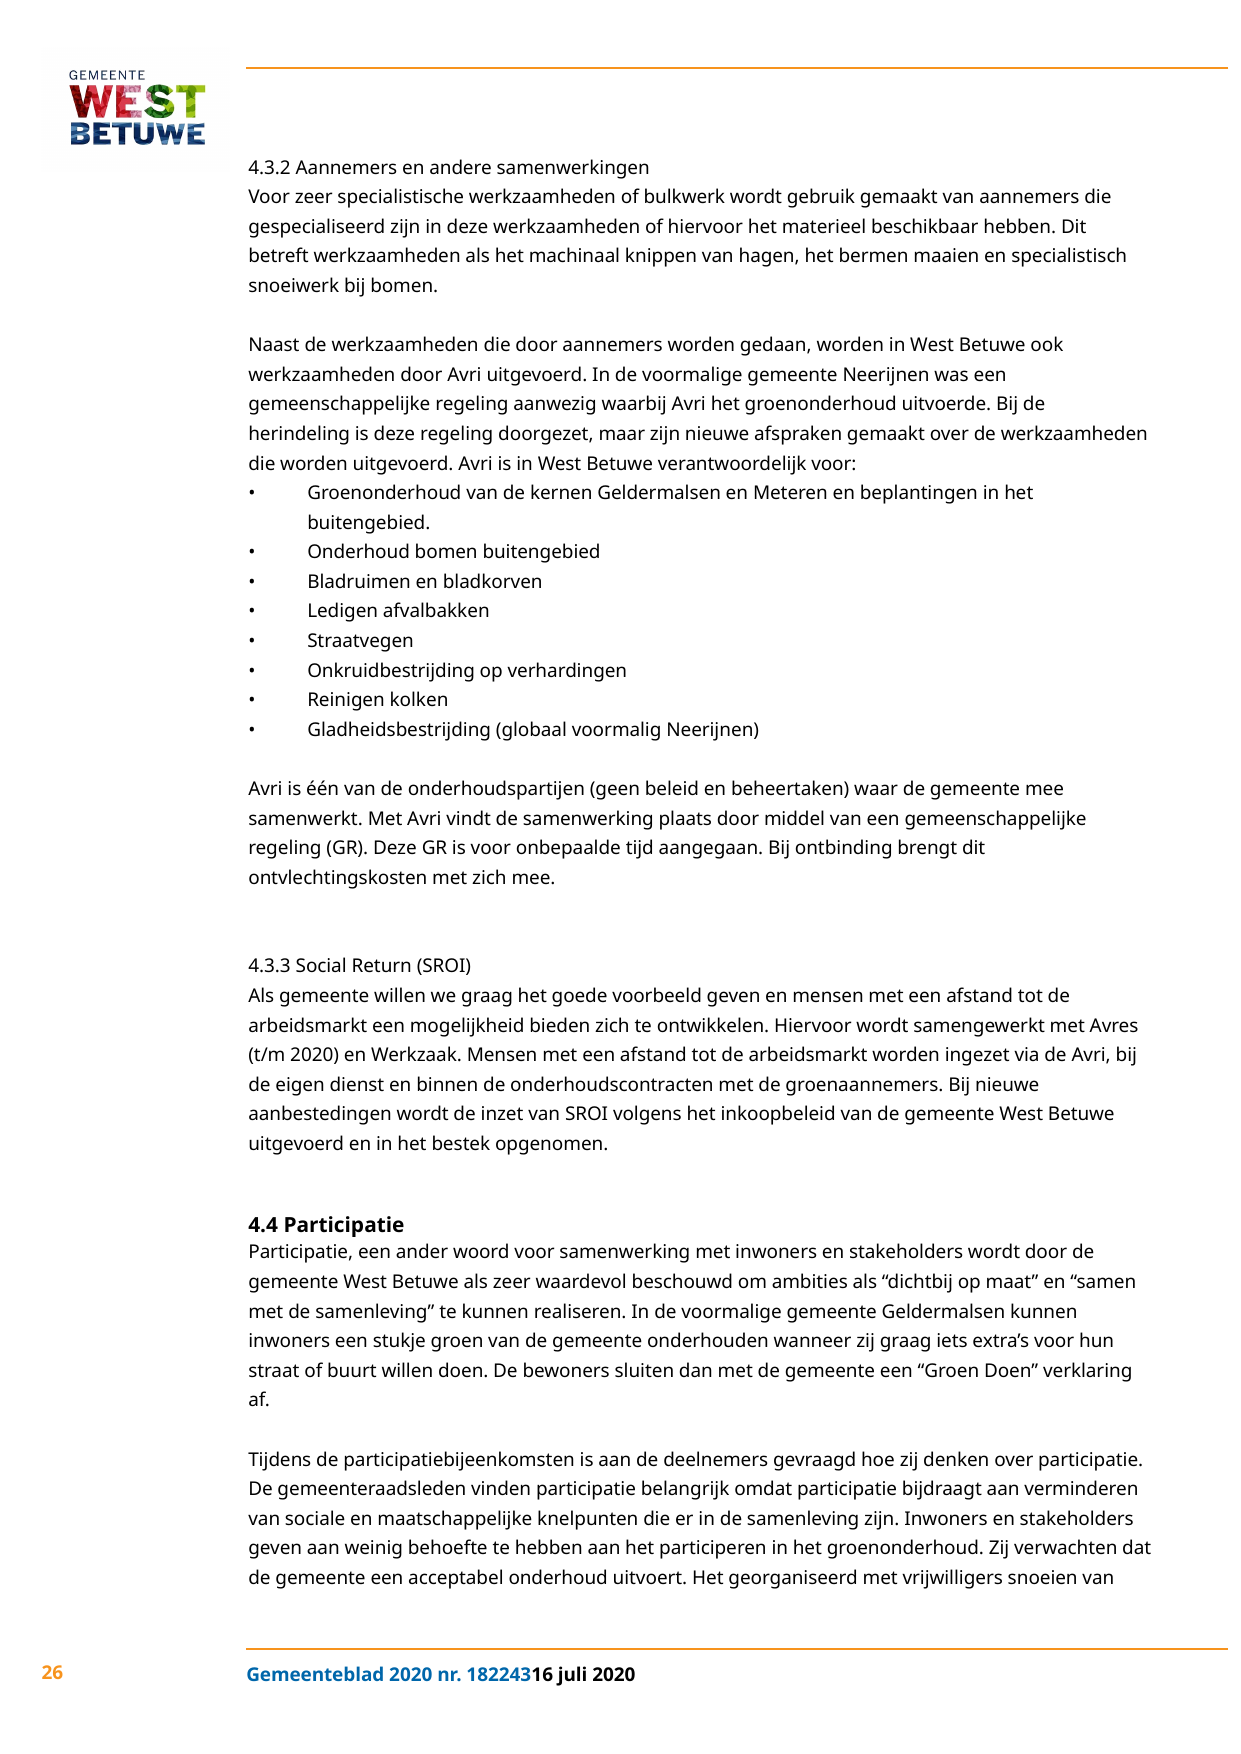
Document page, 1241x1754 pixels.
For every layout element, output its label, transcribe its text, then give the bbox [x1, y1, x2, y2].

list Onderhoud bomen buitengebied [248, 538, 1152, 564]
picture [41, 47, 231, 172]
list Groenonderhoud van de kernen Geldermalsen en Meteren en beplantingen in het buitengebied. [248, 479, 1152, 535]
text Naast de werkzaamheden die door aannemers worden gedaan, worden in West Betuwe ook werkzaamheden door Avri uitgevoerd. In de voormalige gemeente Neerijnen was een gemeenschappelijke regeling aanwezig waarbij Avri het groenonderhoud uitvoerde. Bij de herindeling is deze regeling doorgezet, maar zijn nieuwe afspraken gemaakt over de werkzaamheden die worden uitgevoerd. Avri is in West Betuwe verantwoordelijk voor: [248, 331, 1152, 476]
text Participatie, een ander woord voor samenwerking met inwoners en stakeholders wordt door de gemeente West Betuwe als zeer waardevol beschouwd om ambities als “dichtbij op maat” en “samen met de samenleving” te kunnen realiseren. In de voormalige gemeente Geldermalsen kunnen inwoners een stukje groen van de gemeente onderhouden wanneer zij graag iets extra’s voor hun straat of buurt willen doen. De bewoners sluiten dan met de gemeente een “Groen Doen” verklaring af. [248, 1239, 1152, 1412]
text Als gemeente willen we graag het goede voorbeeld geven en mensen met een afstand tot de arbeidsmarkt een mogelijkheid bieden zich te ontwikkelen. Hiervoor wordt samengewerkt met Avres (t/m 2020) en Werkzaak. Mensen met een afstand tot de arbeidsmarkt worden ingezet via de Avri, bij de eigen dienst en binnen de onderhoudscontracten met de groenaannemers. Bij nieuwe aanbestedingen wordt de inzet van SROI volgens het inkoopbeleid van de gemeente West Betuwe uitgevoerd en in het bestek opgenomen. [248, 982, 1152, 1156]
list Straatvegen [248, 627, 1152, 653]
text 4.4 Participatie [248, 1210, 1152, 1239]
list Gladheidsbestrijding (globaal voormalig Neerijnen) [248, 716, 1152, 742]
text Tijdens de participatiebijeenkomsten is aan de deelnemers gevraagd hoe zij denken over participatie. De gemeenteraadsleden vinden participatie belangrijk omdat participatie bijdraagt aan verminderen van sociale en maatschappelijke knelpunten die er in de samenleving zijn. Inwoners en stakeholders geven aan weinig behoefte te hebben aan het participeren in het groenonderhoud. Zij verwachten dat de gemeente een acceptabel onderhoud uitvoert. Het georganiseerd met vrijwilligers snoeien van [248, 1446, 1152, 1590]
text Voor zeer specialistische werkzaamheden of bulkwerk wordt gebruik gemaakt van aannemers die gespecialiseerd zijn in deze werkzaamheden of hiervoor het materieel beschikbaar hebben. Dit betreft werkzaamheden als het machinaal knippen van hagen, het bermen maaien en specialistisch snoeiwerk bij bomen. [248, 183, 1152, 298]
list Ledigen afvalbakken [248, 598, 1152, 623]
list Reinigen kolken [248, 686, 1152, 712]
list Bladruimen en bladkorven [248, 568, 1152, 594]
text 4.3.2 Aannemers en andere samenwerkingen [248, 154, 1152, 180]
text 4.3.3 Social Return (SROI) [248, 953, 1152, 978]
list Onkruidbestrijding op verhardingen [248, 657, 1152, 683]
text Avri is één van de onderhoudspartijen (geen beleid en beheertaken) waar de gemeente mee samenwerkt. Met Avri vindt de samenwerking plaats door middel van een gemeenschappelijke regeling (GR). Deze GR is voor onbepaalde tijd aangegaan. Bij ontbinding brengt dit ontvlechtingskosten met zich mee. [248, 775, 1152, 890]
